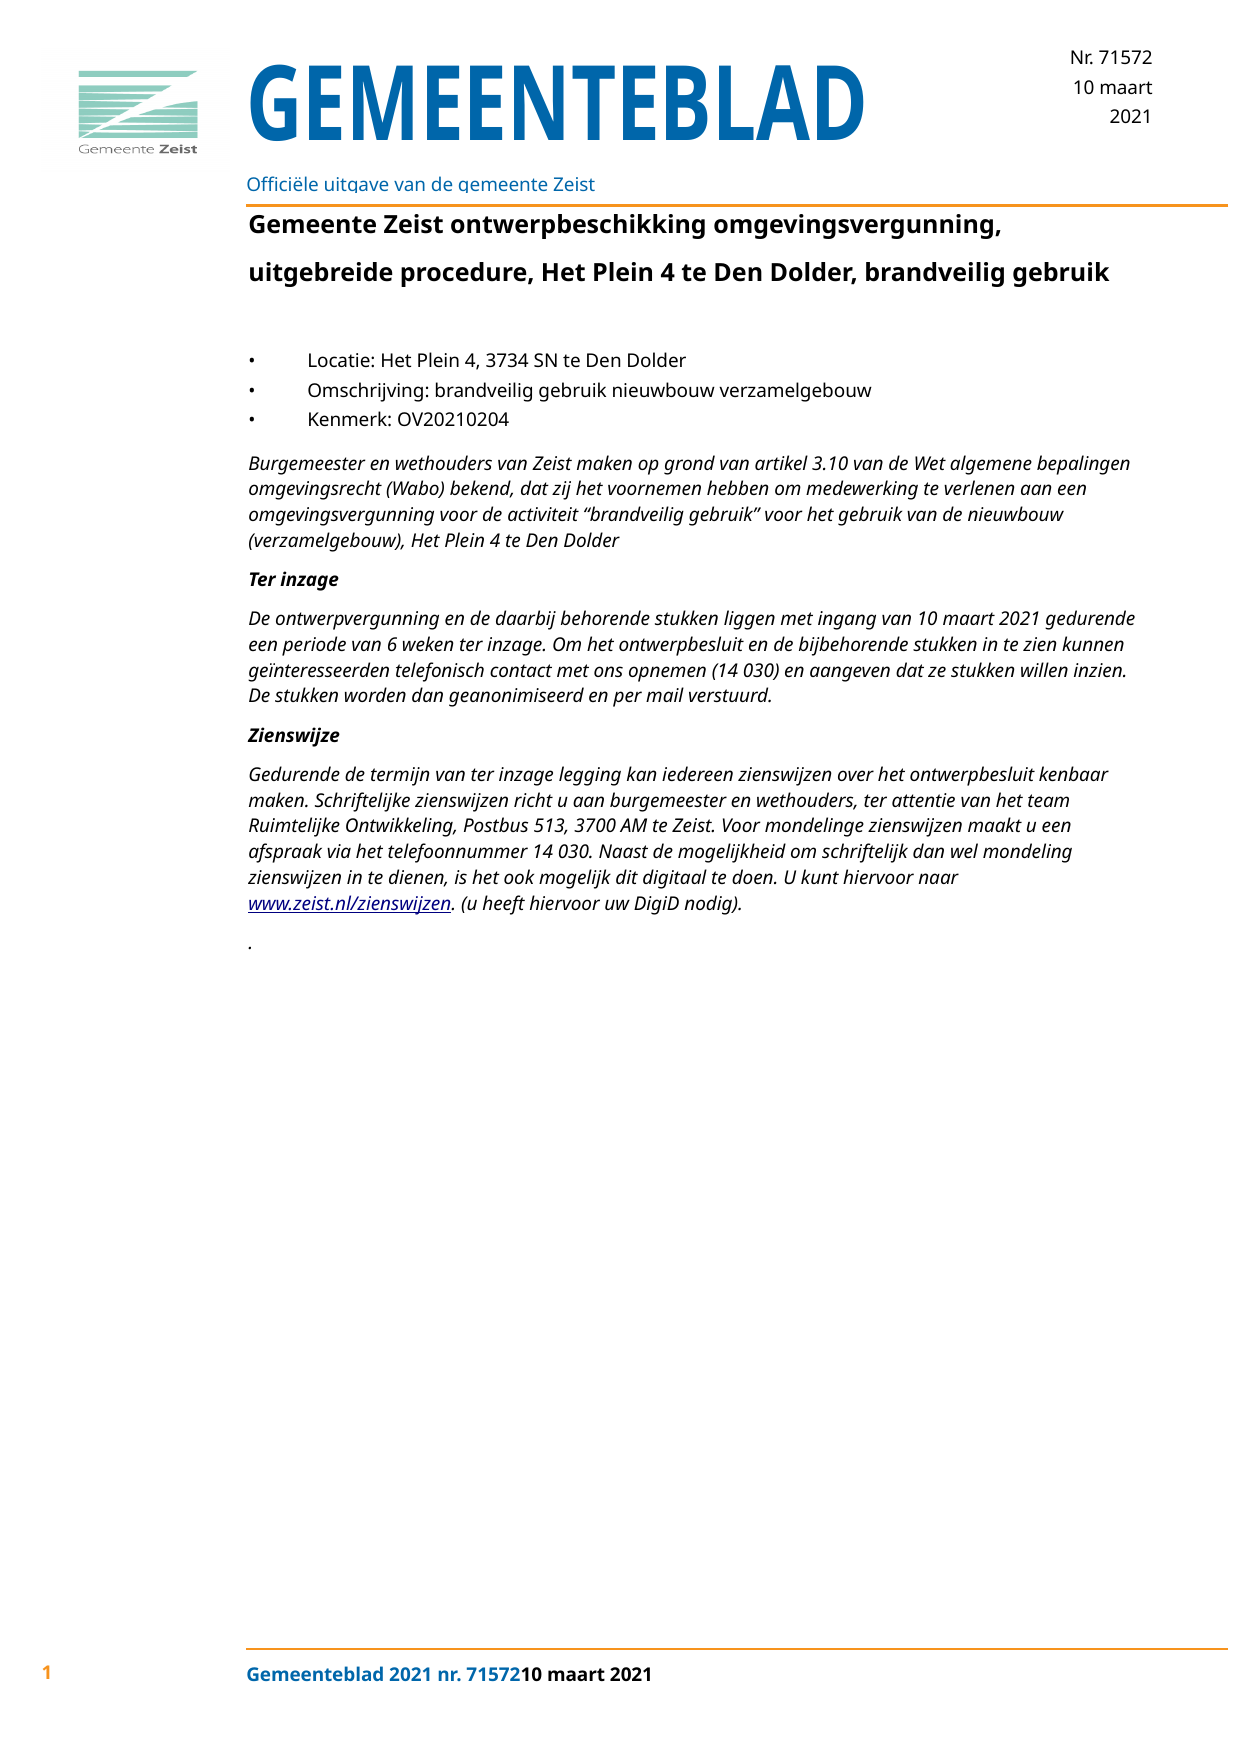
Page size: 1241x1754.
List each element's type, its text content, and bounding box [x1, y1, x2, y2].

list Omschrijving: brandveilig gebruik nieuwbouw verzamelgebouw [248, 377, 1152, 403]
list Kenmerk: OV20210204 [248, 407, 1152, 432]
picture [41, 47, 231, 172]
list Locatie: Het Plein 4, 3734 SN te Den Dolder [248, 347, 1152, 373]
text De ontwerpvergunning en de daarbij behorende stukken liggen met ingang van 10 maart 2021 gedurende een periode van 6 weken ter inzage. Om het ontwerpbesluit en de bijbehorende stukken in te zien kunnen geïnteresseerden telefonisch contact met ons opnemen (14 030) en aangeven dat ze stukken willen inzien. De stukken worden dan geanonimiseerd en per mail verstuurd. [248, 606, 1152, 708]
text Burgemeester en wethouders van Zeist maken op grond van artikel 3.10 van de Wet algemene bepalingen omgevingsrecht (Wabo) bekend, dat zij het voornemen hebben om medewerking te verlenen aan een omgevingsvergunning voor de activiteit “brandveilig gebruik” voor het gebruik van de nieuwbouw (verzamelgebouw), Het Plein 4 te Den Dolder [248, 450, 1152, 553]
text Ter inzage [248, 566, 1152, 592]
text Gedurende de termijn van ter inzage legging kan iedereen zienswijzen over het ontwerpbesluit kenbaar maken. Schriftelijke zienswijzen richt u aan burgemeester en wethouders, ter attentie van het team Ruimtelijke Ontwikkeling, Postbus 513, 3700 AM te Zeist. Voor mondelinge zienswijzen maakt u een afspraak via het telefoonnummer 14 030. Naast de mogelijkheid om schriftelijk dan wel mondeling zienswijzen in te dienen, is het ook mogelijk dit digitaal te doen. U kunt hiervoor naar www.zeist.nl/zienswijzen. (u heeft hiervoor uw DigiD nodig). [248, 761, 1152, 916]
text Gemeente Zeist ontwerpbeschikking omgevingsvergunning, uitgebreide procedure, Het Plein 4 te Den Dolder, brandveilig gebruik [248, 207, 1152, 288]
text Zienswijze [248, 722, 1152, 748]
text . [248, 929, 1152, 955]
